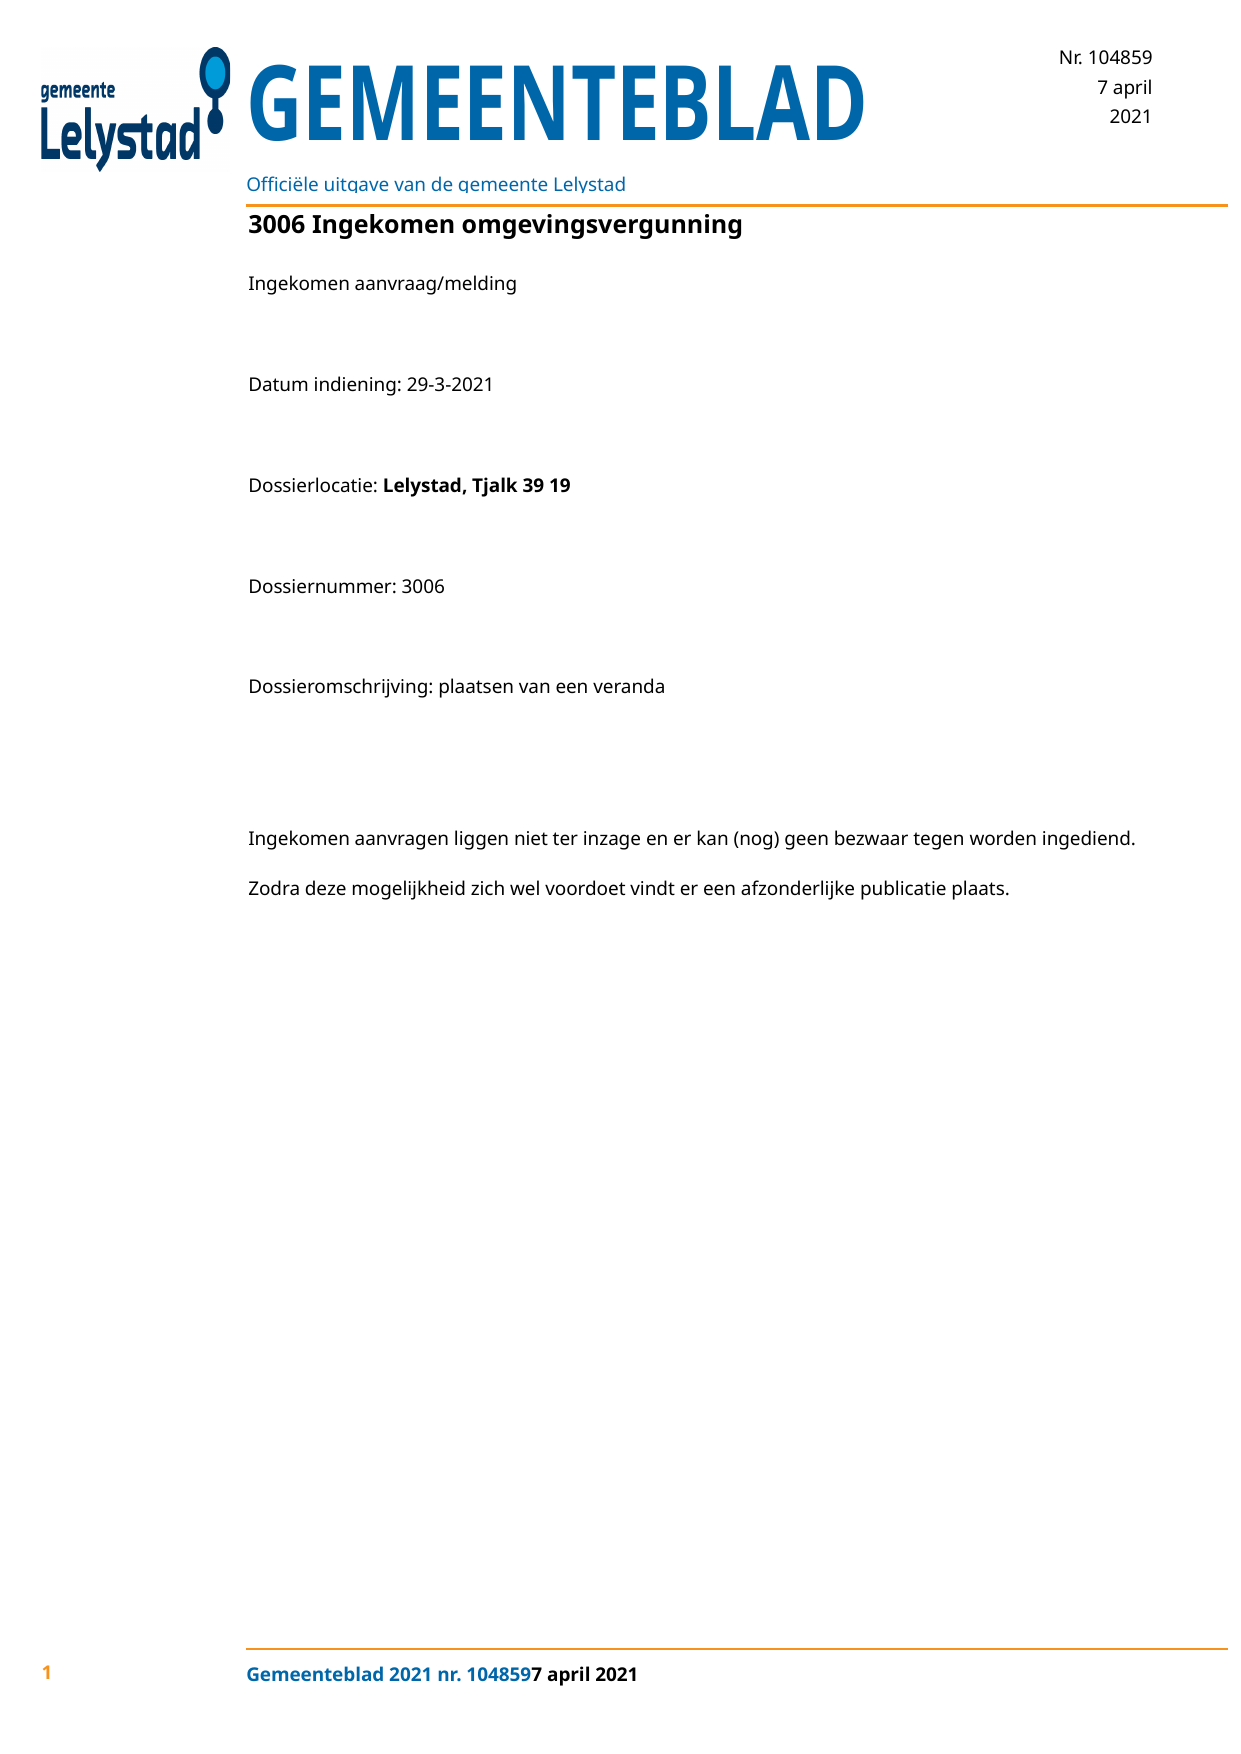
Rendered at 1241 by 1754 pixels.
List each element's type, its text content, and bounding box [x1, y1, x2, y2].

text 3006 Ingekomen omgevingsvergunning [248, 207, 1152, 241]
text Datum indiening: 29-3-2021 [248, 371, 1152, 397]
text Ingekomen aanvraag/melding [248, 270, 1152, 296]
text Dossiernummer: 3006 [248, 573, 1152, 598]
text Ingekomen aanvragen liggen niet ter inzage en er kan (nog) geen bezwaar tegen worden ingediend. [248, 825, 1152, 851]
text Dossieromschrijving: plaatsen van een veranda [248, 674, 1152, 699]
text Zodra deze mogelijkheid zich wel voordoet vindt er een afzonderlijke publicatie plaats. [248, 875, 1152, 901]
picture [41, 47, 231, 172]
text Dossierlocatie: Lelystad, Tjalk 39 19 [248, 472, 1152, 498]
